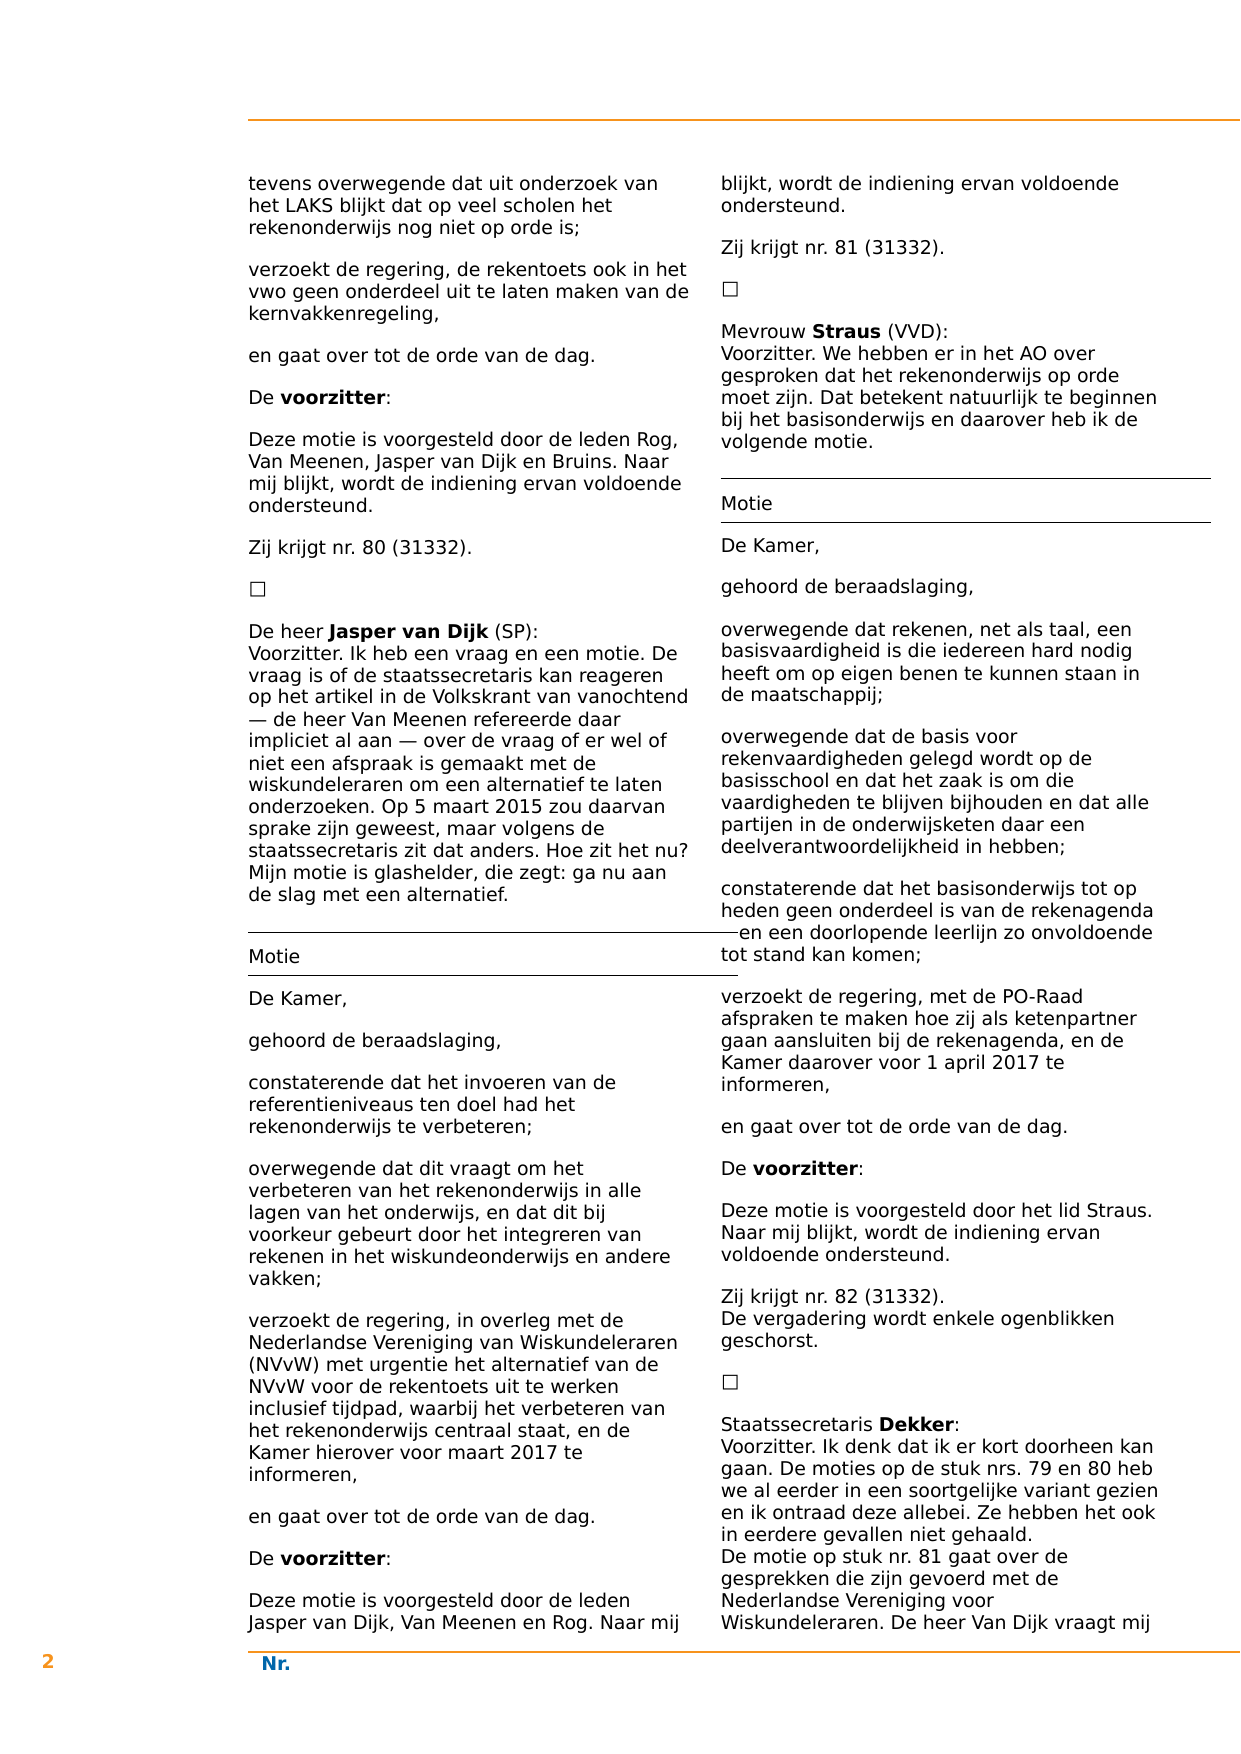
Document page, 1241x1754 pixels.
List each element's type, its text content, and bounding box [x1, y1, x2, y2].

text constaterende dat het basisonderwijs tot op heden geen onderdeel is van de rekenagenda en een doorlopende leerlijn zo onvoldoende tot stand kan komen; [721, 878, 1163, 966]
text overwegende dat de basis voor rekenvaardigheden gelegd wordt op de basisschool en dat het zaak is om die vaardigheden te blijven bijhouden en dat alle partijen in de onderwijsketen daar een deelverantwoordelijkheid in hebben; [721, 726, 1163, 858]
text constaterende dat het invoeren van de referentieniveaus ten doel had het rekenonderwijs te verbeteren; [248, 1072, 691, 1138]
text overwegende dat rekenen, net als taal, een basisvaardigheid is die iedereen hard nodig heeft om op eigen benen te kunnen staan in de maatschappij; [721, 618, 1163, 706]
text Zij krijgt nr. 81 (31332). [721, 237, 1163, 259]
text Mevrouw Straus (VVD): [721, 321, 1163, 343]
text Motie [248, 946, 691, 968]
text tevens overwegende dat uit onderzoek van het LAKS blijkt dat op veel scholen het rekenonderwijs nog niet op orde is; [248, 173, 691, 239]
text Deze motie is voorgesteld door het lid Straus. Naar mij blijkt, wordt de indiening ervan voldoende ondersteund. [721, 1200, 1163, 1266]
text Motie [721, 492, 1163, 514]
text De motie op stuk nr. 81 gaat over de gesprekken die zijn gevoerd met de Nederlandse Vereniging voor Wiskundeleraren. De heer Van Dijk vraagt mij [721, 1546, 1163, 1634]
text Zij krijgt nr. 80 (31332). [248, 537, 691, 558]
text gehoord de beraadslaging, [248, 1030, 691, 1052]
text Voorzitter. We hebben er in het AO over gesproken dat het rekenonderwijs op orde moet zijn. Dat betekent natuurlijk te beginnen bij het basisonderwijs en daarover heb ik de volgende motie. [721, 343, 1163, 453]
text Staatssecretaris Dekker: [721, 1414, 1163, 1436]
text De Kamer, [721, 534, 1163, 556]
text De heer Jasper van Dijk (SP): [248, 621, 691, 642]
text ⬜ [721, 279, 1163, 301]
text en gaat over tot de orde van de dag. [248, 1506, 691, 1528]
text ⬜ [721, 1372, 1163, 1394]
text Voorzitter. Ik denk dat ik er kort doorheen kan gaan. De moties op de stuk nrs. 79 en 80 heb we al eerder in een soortgelijke variant gezien en ik ontraad deze allebei. Ze hebben het ook in eerdere gevallen niet gehaald. [721, 1436, 1163, 1546]
text Voorzitter. Ik heb een vraag en een motie. De vraag is of de staatssecretaris kan reageren op het artikel in de Volkskrant van vanochtend — de heer Van Meenen refereerde daar impliciet al aan — over de vraag of er wel of niet een afspraak is gemaakt met de wiskundeleraren om een alternatief te laten onderzoeken. Op 5 maart 2015 zou daarvan sprake zijn geweest, maar volgens de staatssecretaris zit dat anders. Hoe zit het nu? Mijn motie is glashelder, die zegt: ga nu aan de slag met een alternatief. [248, 642, 691, 906]
text De Kamer, [248, 988, 691, 1010]
text en gaat over tot de orde van de dag. [248, 345, 691, 367]
text verzoekt de regering, in overleg met de Nederlandse Vereniging van Wiskundeleraren (NVvW) met urgentie het alternatief van de NVvW voor de rekentoets uit te werken inclusief tijdpad, waarbij het verbeteren van het rekenonderwijs centraal staat, en de Kamer hierover voor maart 2017 te informeren, [248, 1310, 691, 1486]
text De voorzitter: [248, 1548, 691, 1570]
text ⬜ [248, 578, 691, 601]
text De voorzitter: [721, 1158, 1163, 1180]
text De voorzitter: [248, 387, 691, 409]
text verzoekt de regering, de rekentoets ook in het vwo geen onderdeel uit te laten maken van de kernvakkenregeling, [248, 259, 691, 325]
text verzoekt de regering, met de PO-Raad afspraken te maken hoe zij als ketenpartner gaan aansluiten bij de rekenagenda, en de Kamer daarover voor 1 april 2017 te informeren, [721, 986, 1163, 1096]
text overwegende dat dit vraagt om het verbeteren van het rekenonderwijs in alle lagen van het onderwijs, en dat dit bij voorkeur gebeurt door het integreren van rekenen in het wiskundeonderwijs en andere vakken; [248, 1158, 691, 1290]
text De vergadering wordt enkele ogenblikken geschorst. [721, 1308, 1163, 1352]
text Deze motie is voorgesteld door de leden Jasper van Dijk, Van Meenen en Rog. Naar mij [248, 1590, 691, 1634]
text blijkt, wordt de indiening ervan voldoende ondersteund. [721, 173, 1163, 217]
text Deze motie is voorgesteld door de leden Rog, Van Meenen, Jasper van Dijk en Bruins. Naar mij blijkt, wordt de indiening ervan voldoende ondersteund. [248, 429, 691, 517]
text en gaat over tot de orde van de dag. [721, 1116, 1163, 1138]
text Zij krijgt nr. 82 (31332). [721, 1286, 1163, 1308]
text gehoord de beraadslaging, [721, 576, 1163, 598]
